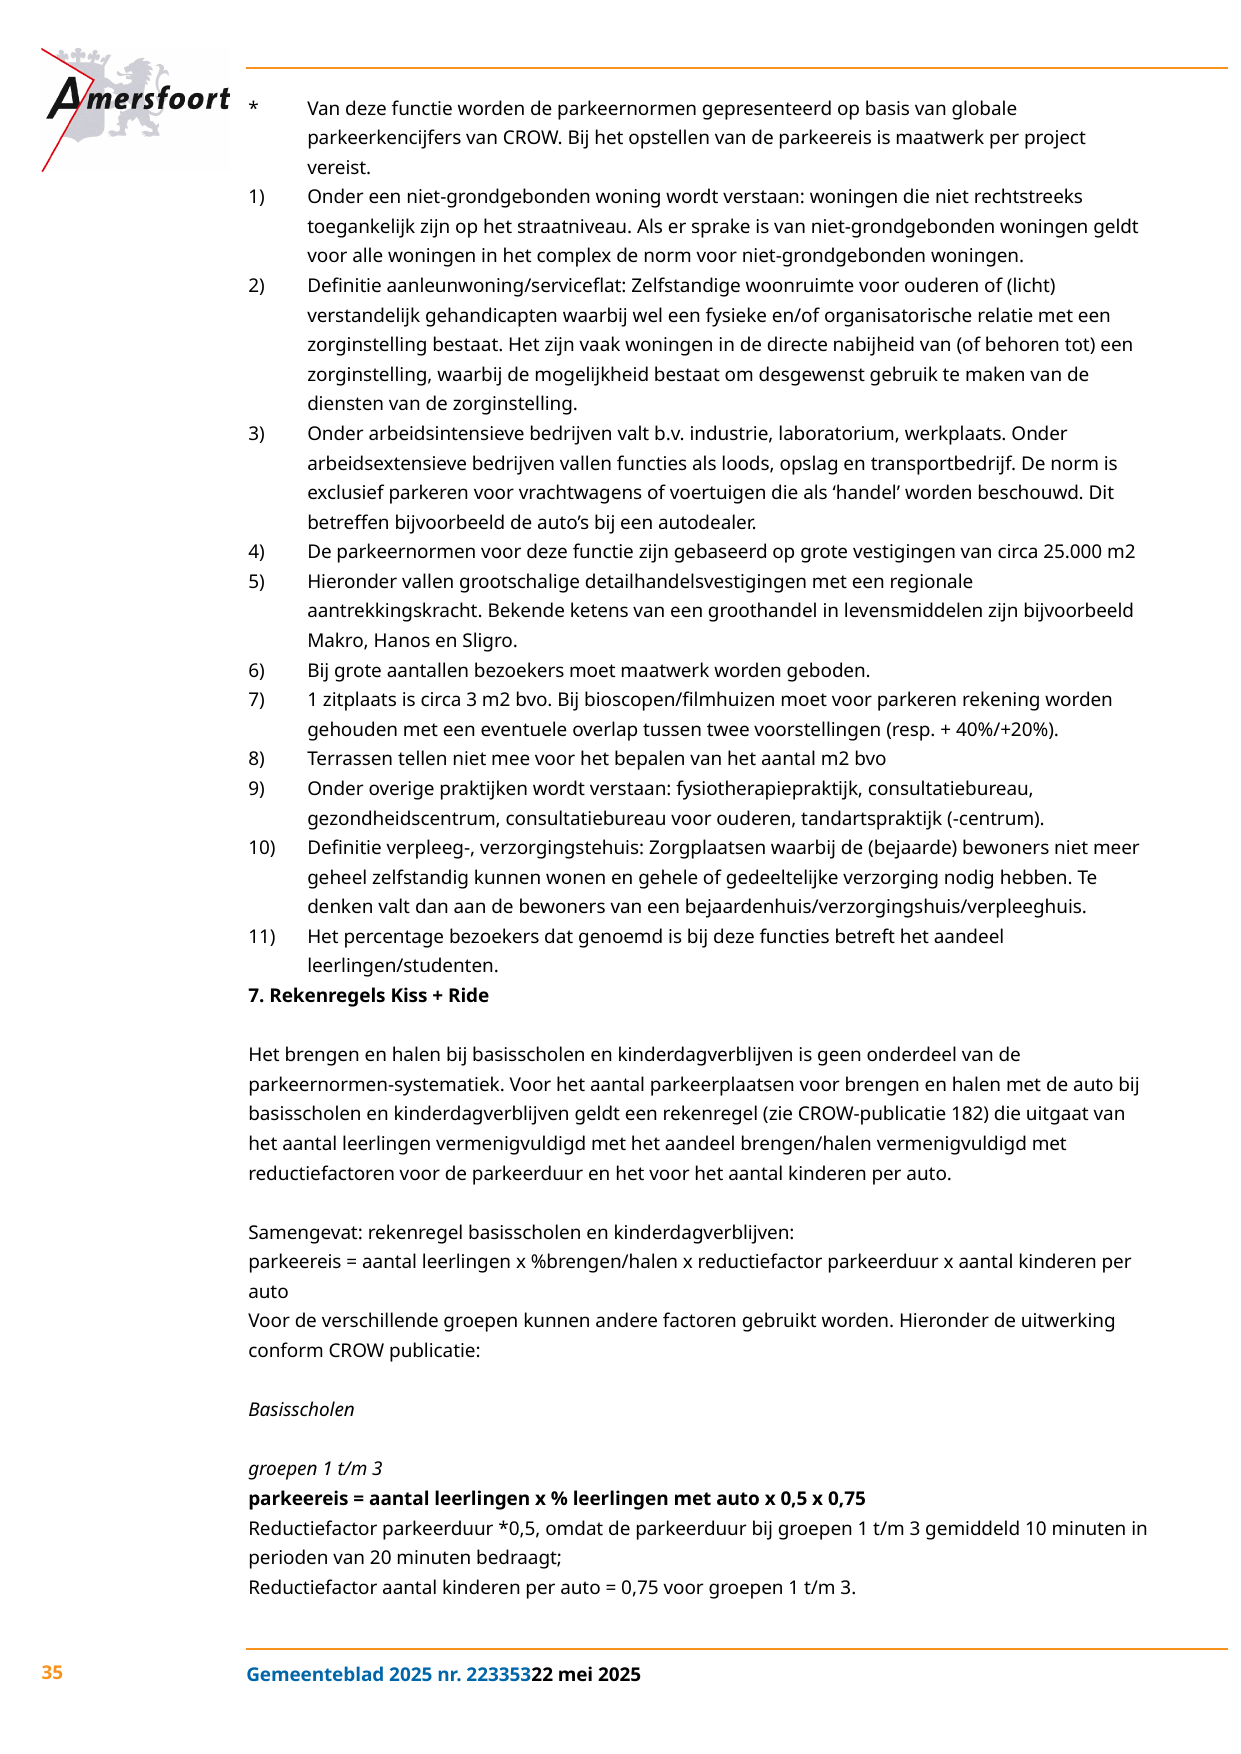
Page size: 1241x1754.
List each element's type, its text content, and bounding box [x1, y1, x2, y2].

text Basisscholen [248, 1396, 1152, 1422]
list Hieronder vallen grootschalige detailhandelsvestigingen met een regionale aantrekkingskracht. Bekende ketens van een groothandel in levensmiddelen zijn bijvoorbeeld Makro, Hanos en Sligro. [248, 568, 1152, 653]
list Definitie aanleunwoning/serviceflat: Zelfstandige woonruimte voor ouderen of (licht) verstandelijk gehandicapten waarbij wel een fysieke en/of organisatorische relatie met een zorginstelling bestaat. Het zijn vaak woningen in de directe nabijheid van (of behoren tot) een zorginstelling, waarbij de mogelijkheid bestaat om desgewenst gebruik te maken van de diensten van de zorginstelling. [248, 272, 1152, 416]
text 7. Rekenregels Kiss + Ride [248, 982, 1152, 1008]
list Onder overige praktijken wordt verstaan: fysiotherapiepraktijk, consultatiebureau, gezondheidscentrum, consultatiebureau voor ouderen, tandartspraktijk (-centrum). [248, 775, 1152, 831]
text Reductiefactor parkeerduur *0,5, omdat de parkeerduur bij groepen 1 t/m 3 gemiddeld 10 minuten in perioden van 20 minuten bedraagt; [248, 1515, 1152, 1570]
list Van deze functie worden de parkeernormen gepresenteerd op basis van globale parkeerkencijfers van CROW. Bij het opstellen van de parkeereis is maatwerk per project vereist. [248, 95, 1152, 180]
text parkeereis = aantal leerlingen x % leerlingen met auto x 0,5 x 0,75 [248, 1485, 1152, 1511]
list De parkeernormen voor deze functie zijn gebaseerd op grote vestigingen van circa 25.000 m2 [248, 538, 1152, 564]
list Definitie verpleeg-, verzorgingstehuis: Zorgplaatsen waarbij de (bejaarde) bewoners niet meer geheel zelfstandig kunnen wonen en gehele of gedeeltelijke verzorging nodig hebben. Te denken valt dan aan de bewoners van een bejaardenhuis/verzorgingshuis/verpleeghuis. [248, 834, 1152, 919]
list Bij grote aantallen bezoekers moet maatwerk worden geboden. [248, 657, 1152, 683]
list Het percentage bezoekers dat genoemd is bij deze functies betreft het aandeel leerlingen/studenten. [248, 923, 1152, 978]
list Terrassen tellen niet mee voor het bepalen van het aantal m2 bvo [248, 746, 1152, 771]
text Het brengen en halen bij basisscholen en kinderdagverblijven is geen onderdeel van de parkeernormen-systematiek. Voor het aantal parkeerplaatsen voor brengen en halen met de auto bij basisscholen en kinderdagverblijven geldt een rekenregel (zie CROW-publicatie 182) die uitgaat van het aantal leerlingen vermenigvuldigd met het aandeel brengen/halen vermenigvuldigd met reductiefactoren voor de parkeerduur en het voor het aantal kinderen per auto. [248, 1041, 1152, 1186]
text Reductiefactor aantal kinderen per auto = 0,75 voor groepen 1 t/m 3. [248, 1574, 1152, 1600]
text Voor de verschillende groepen kunnen andere factoren gebruikt worden. Hieronder de uitwerking conform CROW publicatie: [248, 1308, 1152, 1363]
list Onder arbeidsintensieve bedrijven valt b.v. industrie, laboratorium, werkplaats. Onder arbeidsextensieve bedrijven vallen functies als loods, opslag en transportbedrijf. De norm is exclusief parkeren voor vrachtwagens of voertuigen die als ‘handel’ worden beschouwd. Dit betreffen bijvoorbeeld de auto’s bij een autodealer. [248, 420, 1152, 535]
list 1 zitplaats is circa 3 m2 bvo. Bij bioscopen/filmhuizen moet voor parkeren rekening worden gehouden met een eventuele overlap tussen twee voorstellingen (resp. + 40%/+20%). [248, 686, 1152, 742]
picture [41, 47, 231, 172]
text groepen 1 t/m 3 [248, 1456, 1152, 1481]
text parkeereis = aantal leerlingen x %brengen/halen x reductiefactor parkeerduur x aantal kinderen per auto [248, 1248, 1152, 1304]
list Onder een niet-grondgebonden woning wordt verstaan: woningen die niet rechtstreeks toegankelijk zijn op het straatniveau. Als er sprake is van niet-grondgebonden woningen geldt voor alle woningen in het complex de norm voor niet-grondgebonden woningen. [248, 183, 1152, 268]
text Samengevat: rekenregel basisscholen en kinderdagverblijven: [248, 1219, 1152, 1245]
